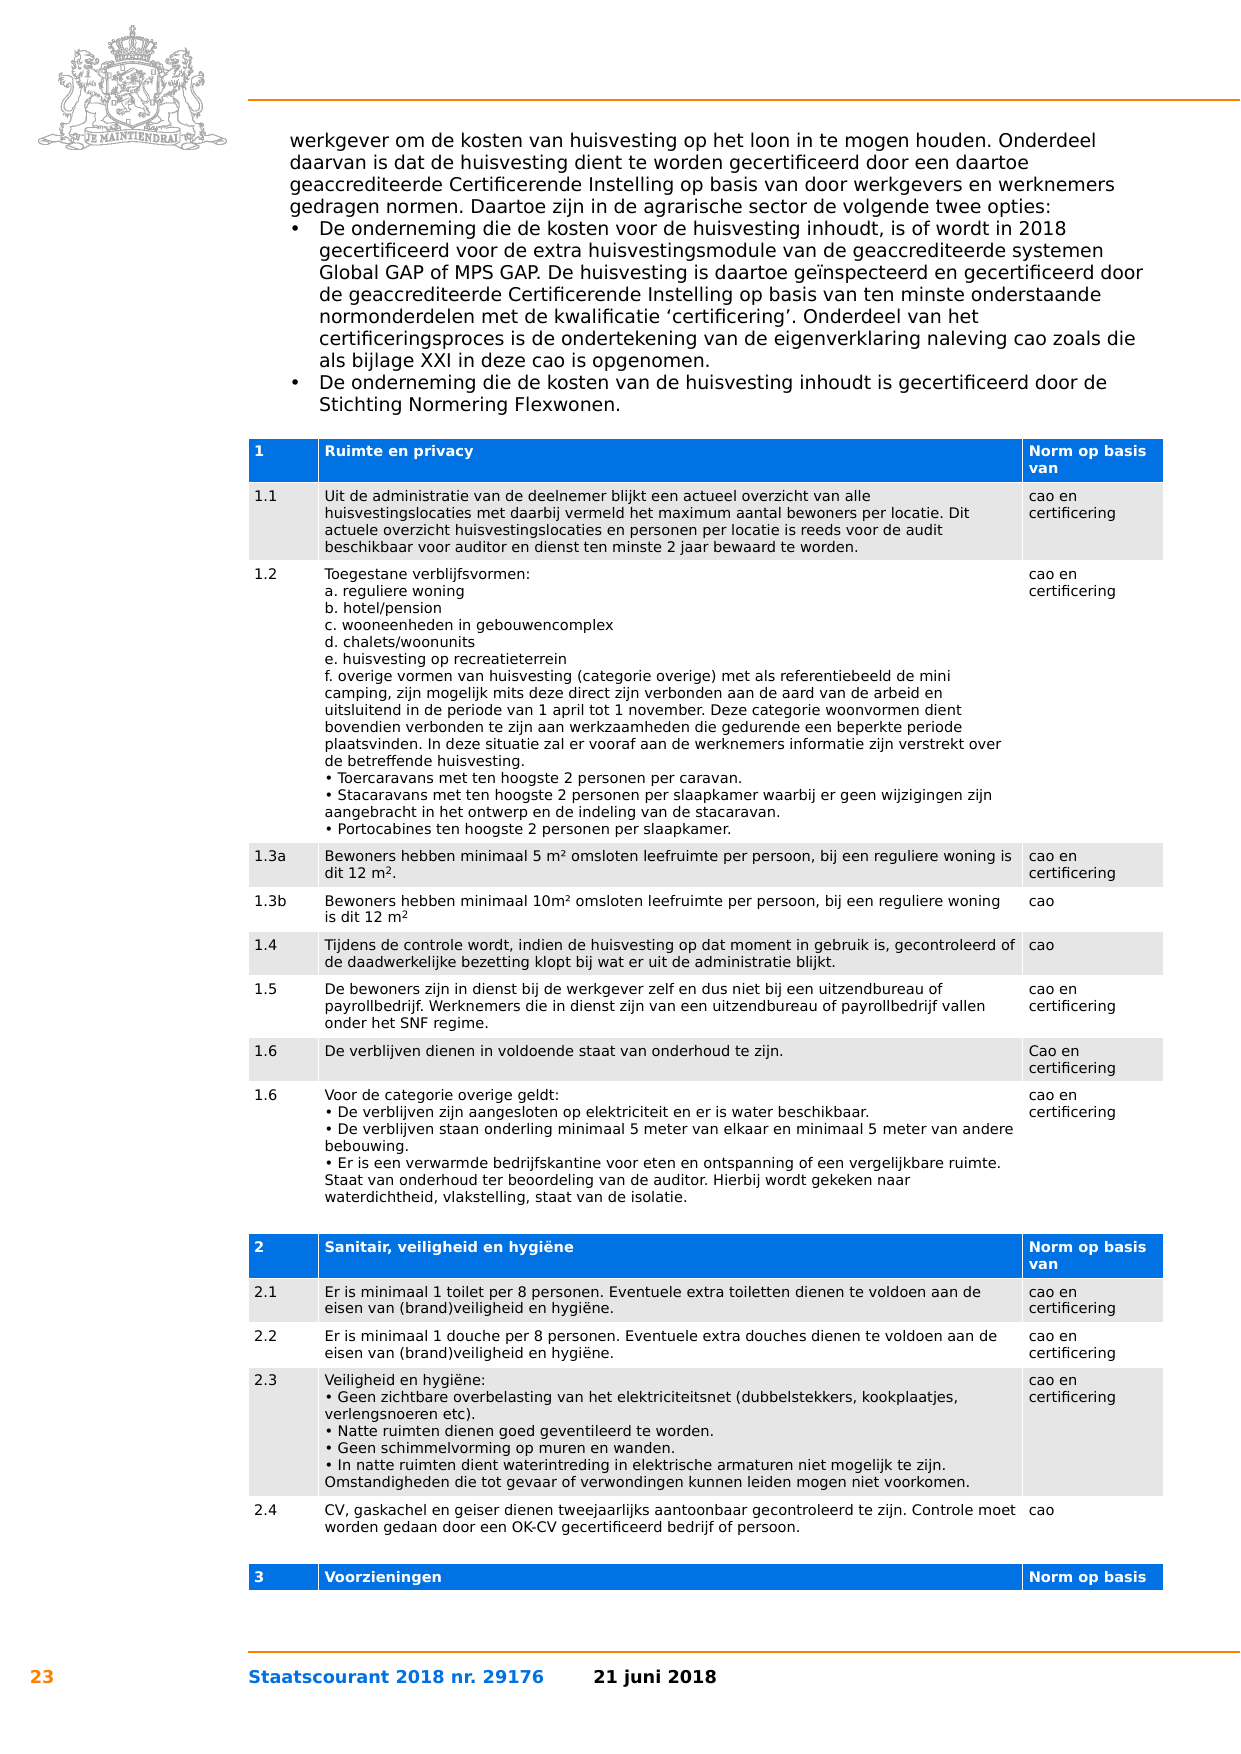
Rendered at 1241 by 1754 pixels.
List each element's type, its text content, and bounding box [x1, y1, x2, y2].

table_cell cao en certificering [1023, 1082, 1163, 1210]
table_header 2 [249, 1234, 318, 1278]
table_cell Er is minimaal 1 douche per 8 personen. Eventuele extra douches dienen te voldoen aan de eisen van (brand)veiligheid en hygiëne. [319, 1323, 1022, 1366]
table_cell 1.6 [249, 1082, 318, 1210]
table_cell 1.2 [249, 561, 318, 842]
table_cell Bewoners hebben minimaal 5 m² omsloten leefruimte per persoon, bij een reguliere woning is dit 12 m2. [319, 843, 1022, 887]
picture [38, 25, 227, 150]
table_cell 1.3b [249, 888, 318, 931]
table_cell 2.3 [249, 1368, 318, 1496]
table_cell cao [1023, 1497, 1163, 1540]
table_header Voorzieningen [319, 1564, 1022, 1590]
table_cell CV, gaskachel en geiser dienen tweejaarlijks aantoonbaar gecontroleerd te zijn. Controle moet worden gedaan door een OK-CV gecertificeerd bedrijf of persoon. [319, 1497, 1022, 1540]
table_header Ruimte en privacy [319, 439, 1022, 482]
table_cell cao en certificering [1023, 483, 1163, 560]
table_cell Tijdens de controle wordt, indien de huisvesting op dat moment in gebruik is, gecontroleerd of de daadwerkelijke bezetting klopt bij wat er uit de administratie blijkt. [319, 932, 1022, 975]
table_cell cao en certificering [1023, 1323, 1163, 1366]
table_cell cao en certificering [1023, 1279, 1163, 1322]
table_cell Bewoners hebben minimaal 10m² omsloten leefruimte per persoon, bij een reguliere woning is dit 12 m2 [319, 888, 1022, 931]
table_cell 1.4 [249, 932, 318, 975]
table_cell cao en certificering [1023, 1368, 1163, 1496]
table_cell Veiligheid en hygiëne: • Geen zichtbare overbelasting van het elektriciteitsnet (dubbelstekkers, kookplaatjes, verlengsnoeren etc). • Natte ruimten dienen goed geventileerd te worden. • Geen schimmelvorming op muren en wanden. • In natte ruimten dient waterintreding in elektrische armaturen niet mogelijk te zijn. Omstandigheden die tot gevaar of verwondingen kunnen leiden mogen niet voorkomen. [319, 1368, 1022, 1496]
table_cell Er is minimaal 1 toilet per 8 personen. Eventuele extra toiletten dienen te voldoen aan de eisen van (brand)veiligheid en hygiëne. [319, 1279, 1022, 1322]
text werkgever om de kosten van huisvesting op het loon in te mogen houden. Onderdeel daarvan is dat de huisvesting dient te worden gecertificeerd door een daartoe geaccrediteerde Certificerende Instelling op basis van door werkgevers en werknemers gedragen normen. Daartoe zijn in de agrarische sector de volgende twee opties: [248, 130, 1163, 218]
table_header Norm op basis [1023, 1564, 1163, 1590]
table_header Norm op basis van [1023, 1234, 1163, 1278]
text • De onderneming die de kosten van de huisvesting inhoudt is gecertificeerd door de Stichting Normering Flexwonen. [289, 372, 1163, 416]
table_cell 1.5 [249, 976, 318, 1037]
table_header 1 [249, 439, 318, 482]
table_cell cao en certificering [1023, 843, 1163, 887]
table_cell cao [1023, 888, 1163, 931]
table_cell 2.1 [249, 1279, 318, 1322]
table_header 3 [249, 1564, 318, 1590]
table_cell 2.2 [249, 1323, 318, 1366]
table_cell cao [1023, 932, 1163, 975]
table_cell Cao en certificering [1023, 1038, 1163, 1081]
table_cell 1.1 [249, 483, 318, 560]
table_cell Uit de administratie van de deelnemer blijkt een actueel overzicht van alle huisvestingslocaties met daarbij vermeld het maximum aantal bewoners per locatie. Dit actuele overzicht huisvestingslocaties en personen per locatie is reeds voor de audit beschikbaar voor auditor en dienst ten minste 2 jaar bewaard te worden. [319, 483, 1022, 560]
table_cell Voor de categorie overige geldt: • De verblijven zijn aangesloten op elektriciteit en er is water beschikbaar. • De verblijven staan onderling minimaal 5 meter van elkaar en minimaal 5 meter van andere bebouwing. • Er is een verwarmde bedrijfskantine voor eten en ontspanning of een vergelijkbare ruimte. Staat van onderhoud ter beoordeling van de auditor. Hierbij wordt gekeken naar waterdichtheid, vlakstelling, staat van de isolatie. [319, 1082, 1022, 1210]
table_cell 1.6 [249, 1038, 318, 1081]
text • De onderneming die de kosten voor de huisvesting inhoudt, is of wordt in 2018 gecertificeerd voor de extra huisvestingsmodule van de geaccrediteerde systemen Global GAP of MPS GAP. De huisvesting is daartoe geïnspecteerd en gecertificeerd door de geaccrediteerde Certificerende Instelling op basis van ten minste onderstaande normonderdelen met de kwalificatie ‘certificering’. Onderdeel van het certificeringsproces is de ondertekening van de eigenverklaring naleving cao zoals die als bijlage XXI in deze cao is opgenomen. [289, 218, 1163, 372]
table_cell Toegestane verblijfsvormen: a. reguliere woning b. hotel/pension c. wooneenheden in gebouwencomplex d. chalets/woonunits e. huisvesting op recreatieterrein f. overige vormen van huisvesting (categorie overige) met als referentiebeeld de mini camping, zijn mogelijk mits deze direct zijn verbonden aan de aard van de arbeid en uitsluitend in de periode van 1 april tot 1 november. Deze categorie woonvormen dient bovendien verbonden te zijn aan werkzaamheden die gedurende een beperkte periode plaatsvinden. In deze situatie zal er vooraf aan de werknemers informatie zijn verstrekt over de betreffende huisvesting. • Toercaravans met ten hoogste 2 personen per caravan. • Stacaravans met ten hoogste 2 personen per slaapkamer waarbij er geen wijzigingen zijn aangebracht in het ontwerp en de indeling van de stacaravan. • Portocabines ten hoogste 2 personen per slaapkamer. [319, 561, 1022, 842]
table_cell cao en certificering [1023, 561, 1163, 842]
table_header Norm op basis van [1023, 439, 1163, 482]
table_header Sanitair, veiligheid en hygiëne [319, 1234, 1022, 1278]
table_cell cao en certificering [1023, 976, 1163, 1037]
table_cell De verblijven dienen in voldoende staat van onderhoud te zijn. [319, 1038, 1022, 1081]
table_cell 1.3a [249, 843, 318, 887]
table_cell De bewoners zijn in dienst bij de werkgever zelf en dus niet bij een uitzendbureau of payrollbedrijf. Werknemers die in dienst zijn van een uitzendbureau of payrollbedrijf vallen onder het SNF regime. [319, 976, 1022, 1037]
table_cell 2.4 [249, 1497, 318, 1540]
